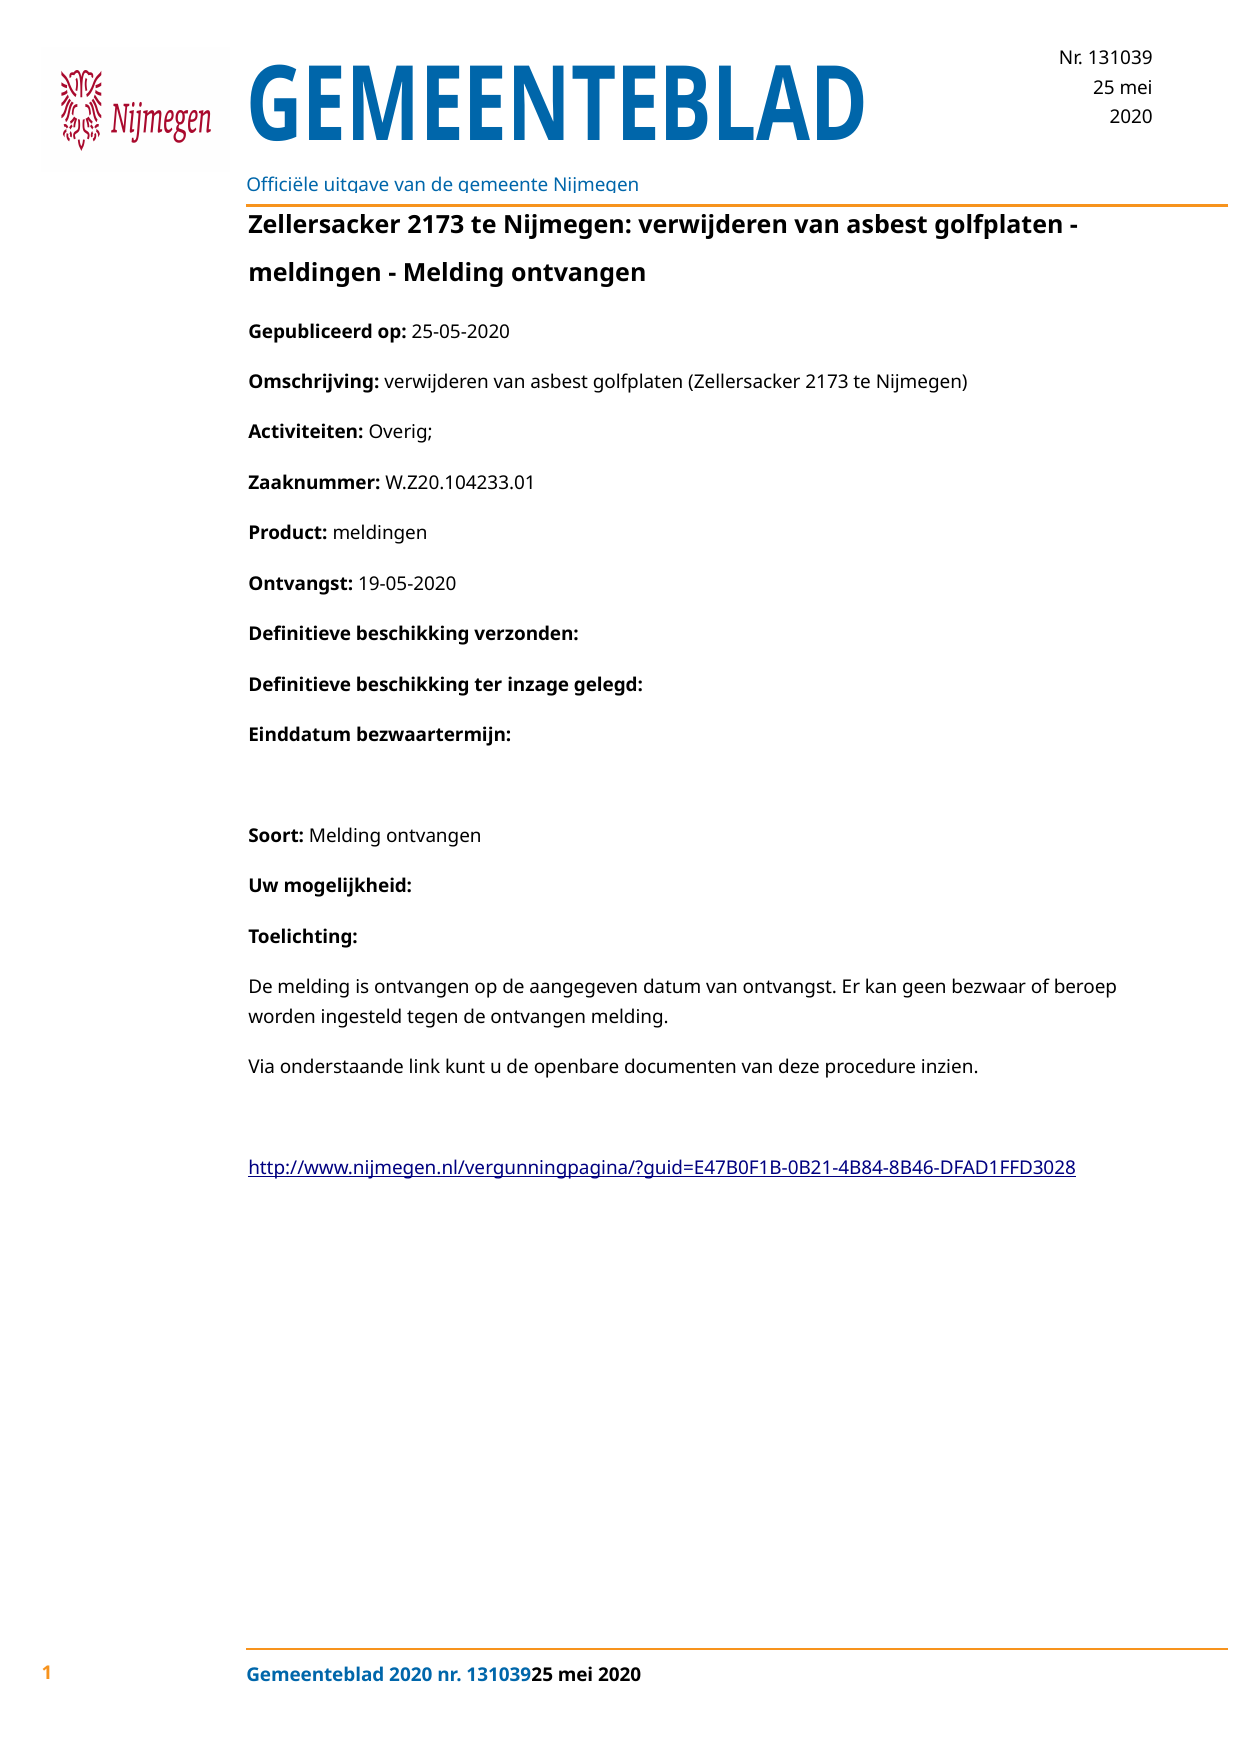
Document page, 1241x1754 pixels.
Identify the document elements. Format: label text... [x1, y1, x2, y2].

text Definitieve beschikking verzonden: [248, 620, 1152, 646]
text De melding is ontvangen op de aangegeven datum van ontvangst. Er kan geen bezwaar of beroep worden ingesteld tegen de ontvangen melding. [248, 973, 1152, 1029]
text Toelichting: [248, 923, 1152, 949]
text Activiteiten: Overig; [248, 419, 1152, 444]
text Uw mogelijkheid: [248, 872, 1152, 898]
text Zaaknummer: W.Z20.104233.01 [248, 469, 1152, 495]
text Product: meldingen [248, 519, 1152, 545]
text http://www.nijmegen.nl/vergunningpagina/?guid=E47B0F1B-0B21-4B84-8B46-DFAD1FFD3028 [248, 1154, 1152, 1180]
text Via onderstaande link kunt u de openbare documenten van deze procedure inzien. [248, 1053, 1152, 1079]
text Omschrijving: verwijderen van asbest golfplaten (Zellersacker 2173 te Nijmegen) [248, 368, 1152, 394]
picture [41, 47, 231, 172]
text Definitieve beschikking ter inzage gelegd: [248, 671, 1152, 697]
text Zellersacker 2173 te Nijmegen: verwijderen van asbest golfplaten - meldingen - Melding ontvangen [248, 207, 1152, 288]
text Gepubliceerd op: 25-05-2020 [248, 318, 1152, 344]
text Ontvangst: 19-05-2020 [248, 570, 1152, 596]
text Einddatum bezwaartermijn: [248, 721, 1152, 747]
text Soort: Melding ontvangen [248, 822, 1152, 848]
